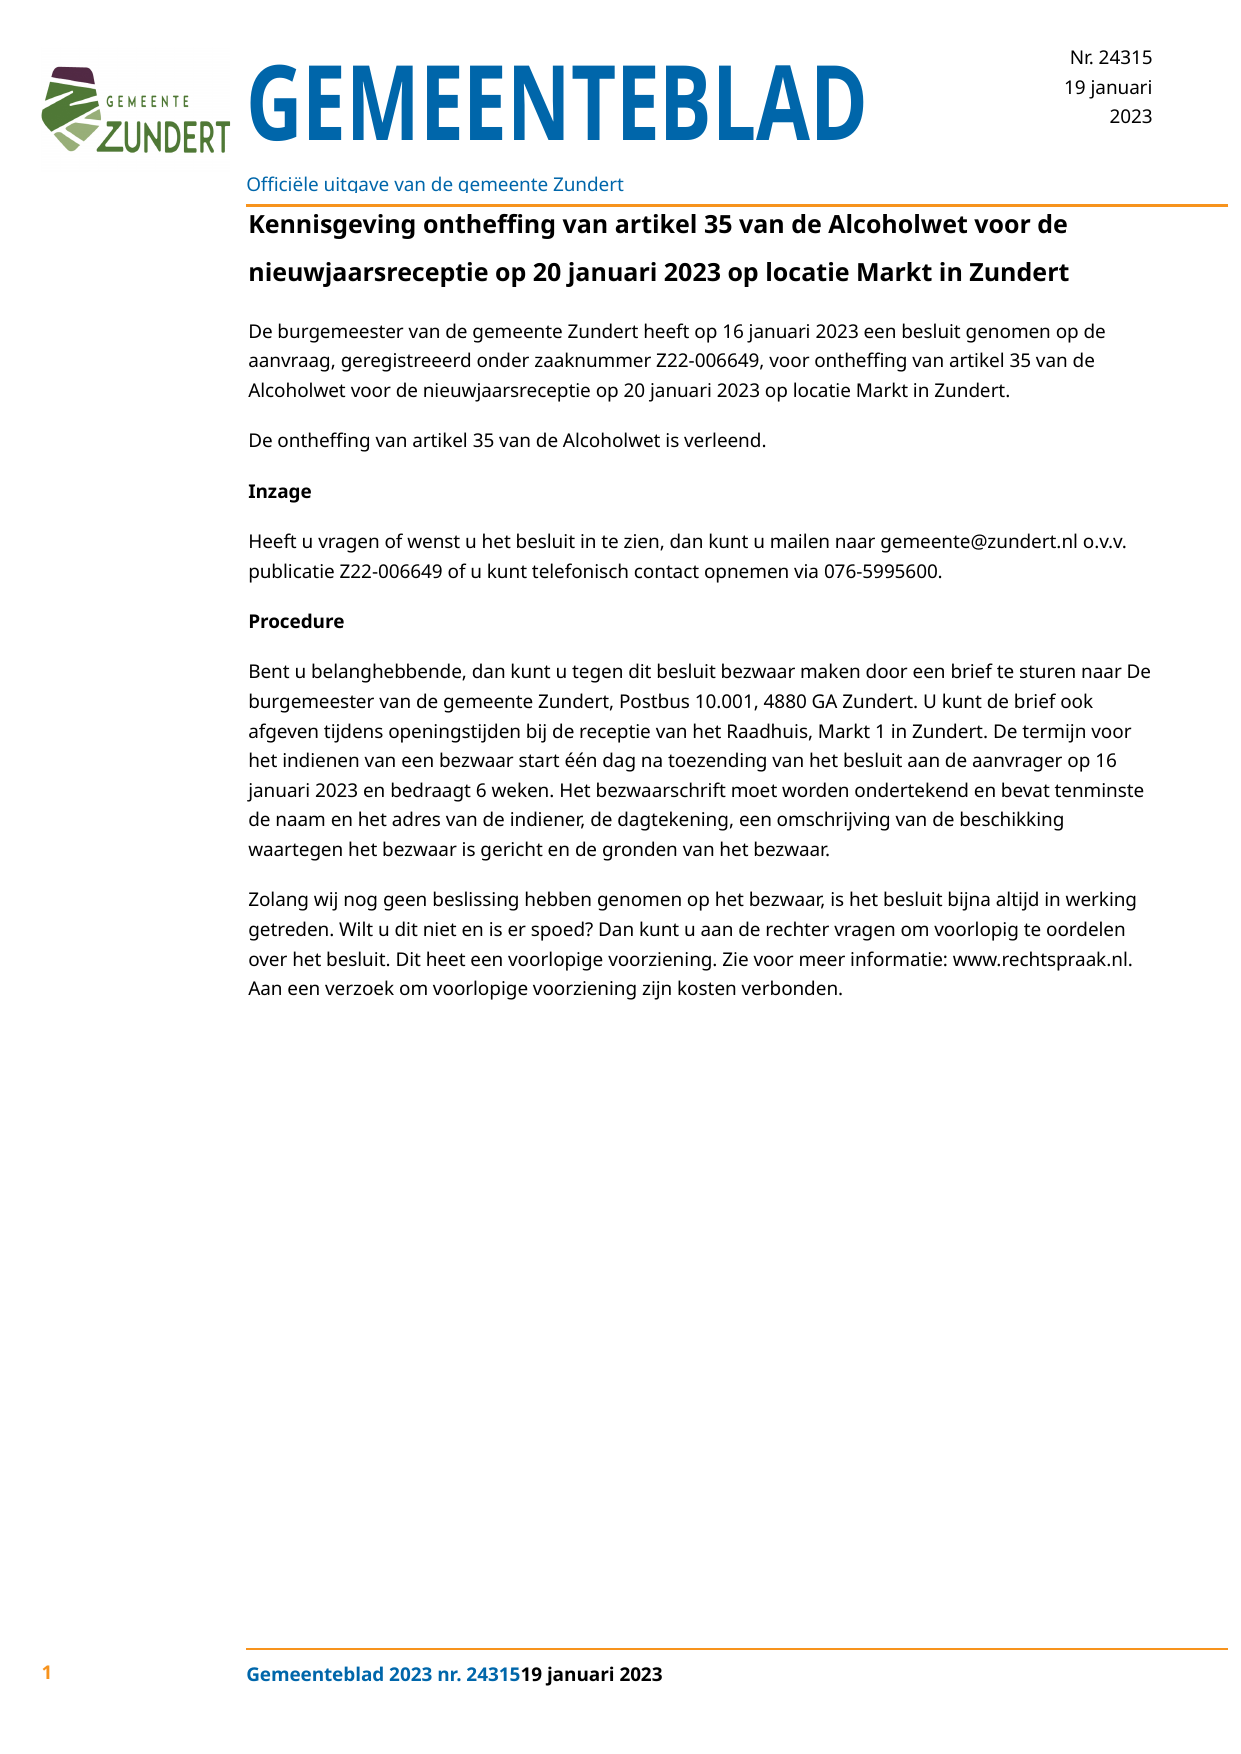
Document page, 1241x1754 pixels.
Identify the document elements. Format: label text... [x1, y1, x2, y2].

text Inzage [248, 478, 1152, 504]
text Zolang wij nog geen beslissing hebben genomen op het bezwaar, is het besluit bijna altijd in werking getreden. Wilt u dit niet en is er spoed? Dan kunt u aan de rechter vragen om voorlopig te oordelen over het besluit. Dit heet een voorlopige voorziening. Zie voor meer informatie: www.rechtspraak.nl. Aan een verzoek om voorlopige voorziening zijn kosten verbonden. [248, 887, 1152, 1001]
text Procedure [248, 608, 1152, 634]
picture [41, 47, 231, 172]
text Heeft u vragen of wenst u het besluit in te zien, dan kunt u mailen naar gemeente@zundert.nl o.v.v. publicatie Z22-006649 of u kunt telefonisch contact opnemen via 076-5995600. [248, 528, 1152, 584]
text Bent u belanghebbende, dan kunt u tegen dit besluit bezwaar maken door een brief te sturen naar De burgemeester van de gemeente Zundert, Postbus 10.001, 4880 GA Zundert. U kunt de brief ook afgeven tijdens openingstijden bij de receptie van het Raadhuis, Markt 1 in Zundert. De termijn voor het indienen van een bezwaar start één dag na toezending van het besluit aan de aanvrager op 16 januari 2023 en bedraagt 6 weken. Het bezwaarschrift moet worden ondertekend en bevat tenminste de naam en het adres van de indiener, de dagtekening, een omschrijving van de beschikking waartegen het bezwaar is gericht en de gronden van het bezwaar. [248, 659, 1152, 862]
text De burgemeester van de gemeente Zundert heeft op 16 januari 2023 een besluit genomen op de aanvraag, geregistreeerd onder zaaknummer Z22-006649, voor ontheffing van artikel 35 van de Alcoholwet voor de nieuwjaarsreceptie op 20 januari 2023 op locatie Markt in Zundert. [248, 318, 1152, 403]
text De ontheffing van artikel 35 van de Alcoholwet is verleend. [248, 427, 1152, 453]
text Kennisgeving ontheffing van artikel 35 van de Alcoholwet voor de nieuwjaarsreceptie op 20 januari 2023 op locatie Markt in Zundert [248, 207, 1152, 288]
